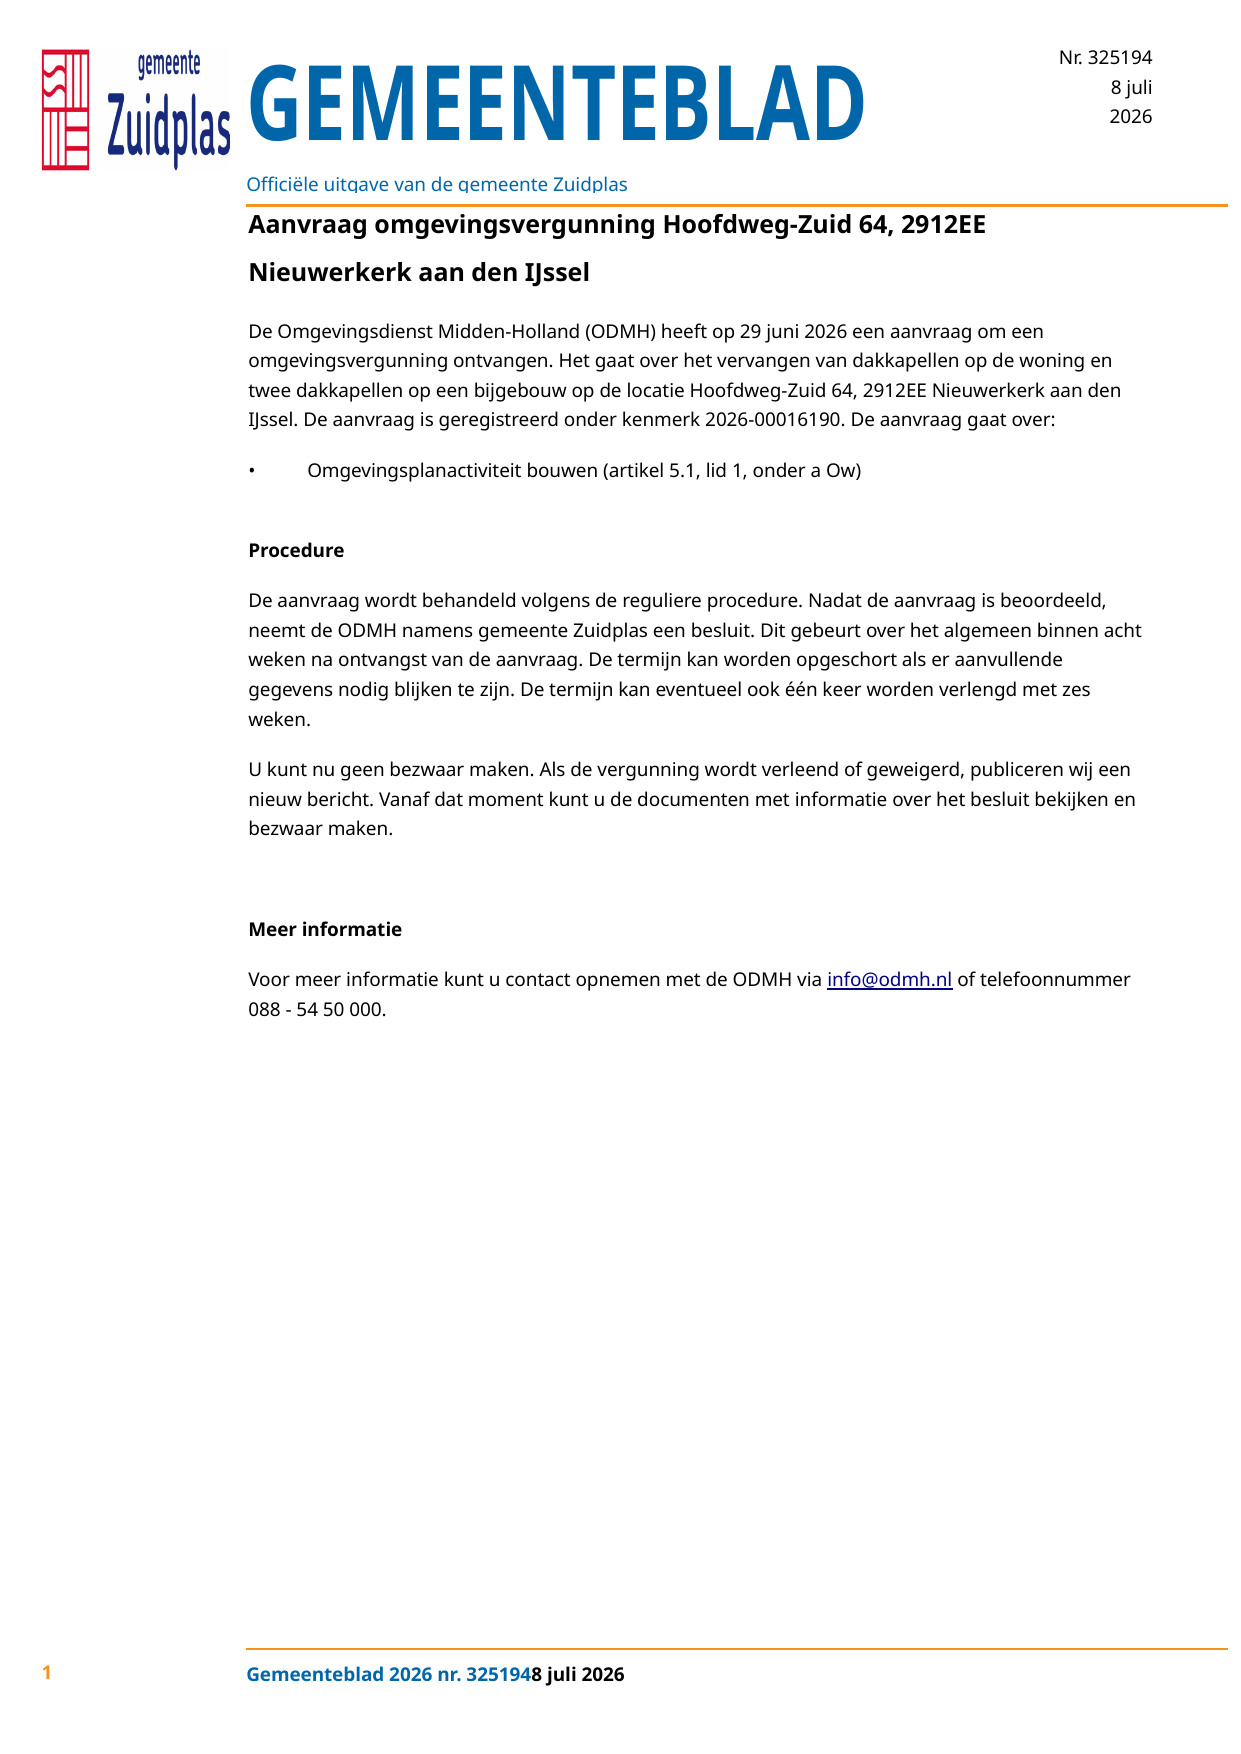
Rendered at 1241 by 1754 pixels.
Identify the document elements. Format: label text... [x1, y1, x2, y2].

text De aanvraag wordt behandeld volgens de reguliere procedure. Nadat de aanvraag is beoordeeld, neemt de ODMH namens gemeente Zuidplas een besluit. Dit gebeurt over het algemeen binnen acht weken na ontvangst van de aanvraag. De termijn kan worden opgeschort als er aanvullende gegevens nodig blijken te zijn. De termijn kan eventueel ook één keer worden verlengd met zes weken. [248, 587, 1152, 732]
text Voor meer informatie kunt u contact opnemen met de ODMH via info@odmh.nl of telefoonnummer 088 - 54 50 000. [248, 967, 1152, 1022]
list Omgevingsplanactiviteit bouwen (artikel 5.1, lid 1, onder a Ow) [248, 457, 1152, 483]
picture [41, 47, 231, 172]
text Aanvraag omgevingsvergunning Hoofdweg-Zuid 64, 2912EE Nieuwerkerk aan den IJssel [248, 207, 1152, 288]
text U kunt nu geen bezwaar maken. Als de vergunning wordt verleend of geweigerd, publiceren wij een nieuw bericht. Vanaf dat moment kunt u de documenten met informatie over het besluit bekijken en bezwaar maken. [248, 756, 1152, 841]
text De Omgevingsdienst Midden-Holland (ODMH) heeft op 29 juni 2026 een aanvraag om een omgevingsvergunning ontvangen. Het gaat over het vervangen van dakkapellen op de woning en twee dakkapellen op een bijgebouw op de locatie Hoofdweg-Zuid 64, 2912EE Nieuwerkerk aan den IJssel. De aanvraag is geregistreerd onder kenmerk 2026-00016190. De aanvraag gaat over: [248, 318, 1152, 432]
text Procedure [248, 537, 1152, 563]
text Meer informatie [248, 916, 1152, 942]
